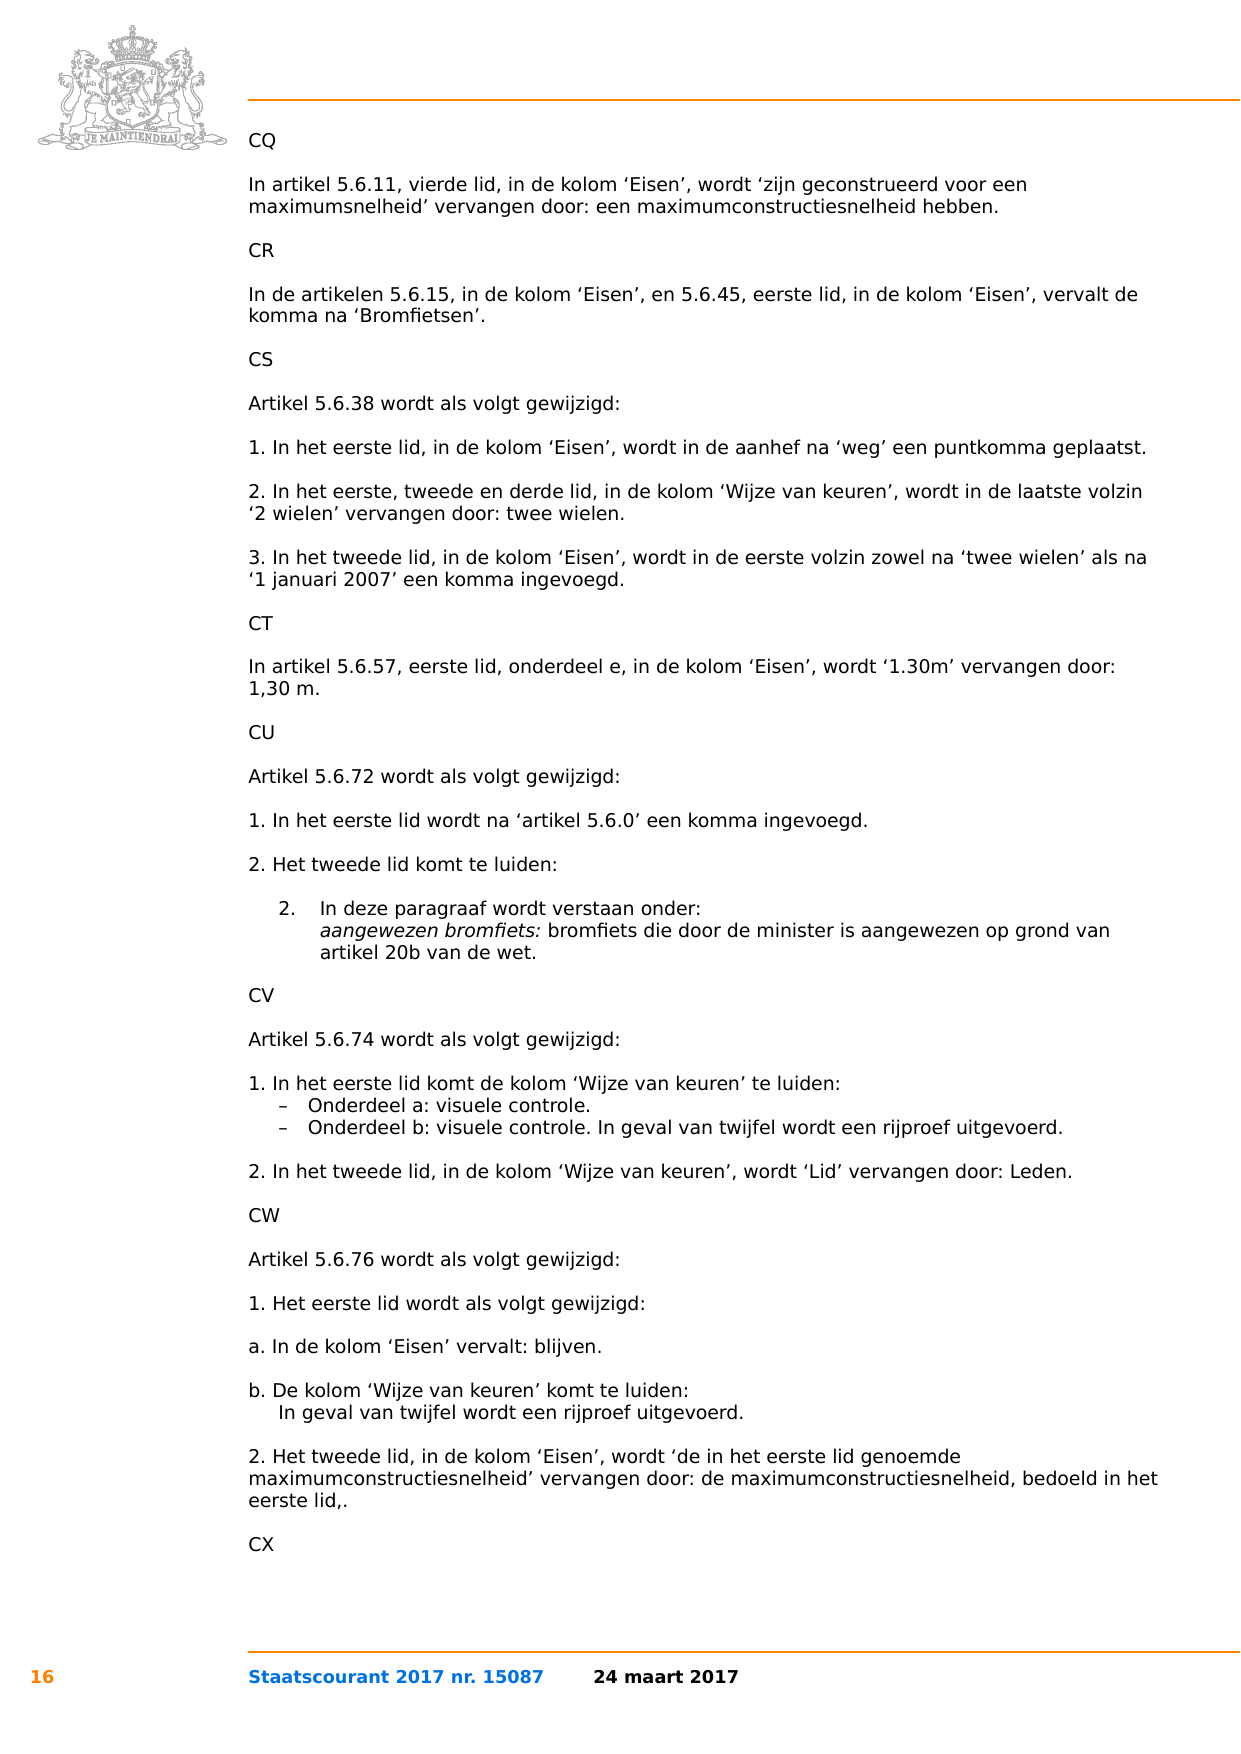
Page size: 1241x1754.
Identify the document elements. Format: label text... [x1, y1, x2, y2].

text CU [248, 722, 1163, 744]
text CT [248, 612, 1163, 634]
text 3. In het tweede lid, in de kolom ‘Eisen’, wordt in de eerste volzin zowel na ‘twee wielen’ als na ‘1 januari 2007’ een komma ingevoegd. [248, 547, 1163, 591]
text In artikel 5.6.11, vierde lid, in de kolom ‘Eisen’, wordt ‘zijn geconstrueerd voor een maximumsnelheid’ vervangen door: een maximumconstructiesnelheid hebben. [248, 174, 1163, 218]
text In geval van twijfel wordt een rijproef uitgevoerd. [278, 1402, 1163, 1424]
text 2. In het eerste, tweede en derde lid, in de kolom ‘Wijze van keuren’, wordt in de laatste volzin ‘2 wielen’ vervangen door: twee wielen. [248, 481, 1163, 525]
text CS [248, 349, 1163, 371]
text – Onderdeel b: visuele controle. In geval van twijfel wordt een rijproef uitgevoerd. [278, 1117, 1163, 1139]
text a. In de kolom ‘Eisen’ vervalt: blijven. [248, 1336, 1163, 1358]
text Artikel 5.6.76 wordt als volgt gewijzigd: [248, 1249, 1163, 1271]
text CR [248, 239, 1163, 262]
text b. De kolom ‘Wijze van keuren’ komt te luiden: [248, 1380, 1163, 1402]
text In de artikelen 5.6.15, in de kolom ‘Eisen’, en 5.6.45, eerste lid, in de kolom ‘Eisen’, vervalt de komma na ‘Bromfietsen’. [248, 283, 1163, 327]
text 1. Het eerste lid wordt als volgt gewijzigd: [248, 1292, 1163, 1314]
text Artikel 5.6.72 wordt als volgt gewijzigd: [248, 766, 1163, 788]
text CX [248, 1534, 1163, 1556]
text 2. Het tweede lid komt te luiden: [248, 854, 1163, 876]
text In artikel 5.6.57, eerste lid, onderdeel e, in de kolom ‘Eisen’, wordt ‘1.30m’ vervangen door: 1,30 m. [248, 656, 1163, 700]
text 1. In het eerste lid wordt na ‘artikel 5.6.0’ een komma ingevoegd. [248, 810, 1163, 832]
text 2. Het tweede lid, in de kolom ‘Eisen’, wordt ‘de in het eerste lid genoemde maximumconstructiesnelheid’ vervangen door: de maximumconstructiesnelheid, bedoeld in het eerste lid,. [248, 1446, 1163, 1512]
text 2. In het tweede lid, in de kolom ‘Wijze van keuren’, wordt ‘Lid’ vervangen door: Leden. [248, 1161, 1163, 1183]
text CV [248, 985, 1163, 1007]
text 1. In het eerste lid, in de kolom ‘Eisen’, wordt in de aanhef na ‘weg’ een puntkomma geplaatst. [248, 437, 1163, 459]
text 2. In deze paragraaf wordt verstaan onder: [278, 898, 1163, 919]
text CW [248, 1205, 1163, 1227]
text 1. In het eerste lid komt de kolom ‘Wijze van keuren’ te luiden: [248, 1073, 1163, 1095]
picture [38, 25, 227, 150]
text – Onderdeel a: visuele controle. [278, 1095, 1163, 1117]
text Artikel 5.6.74 wordt als volgt gewijzigd: [248, 1029, 1163, 1051]
text CQ [248, 130, 1163, 152]
text aangewezen bromfiets: bromfiets die door de minister is aangewezen op grond van artikel 20b van de wet. [319, 919, 1163, 963]
text Artikel 5.6.38 wordt als volgt gewijzigd: [248, 393, 1163, 415]
